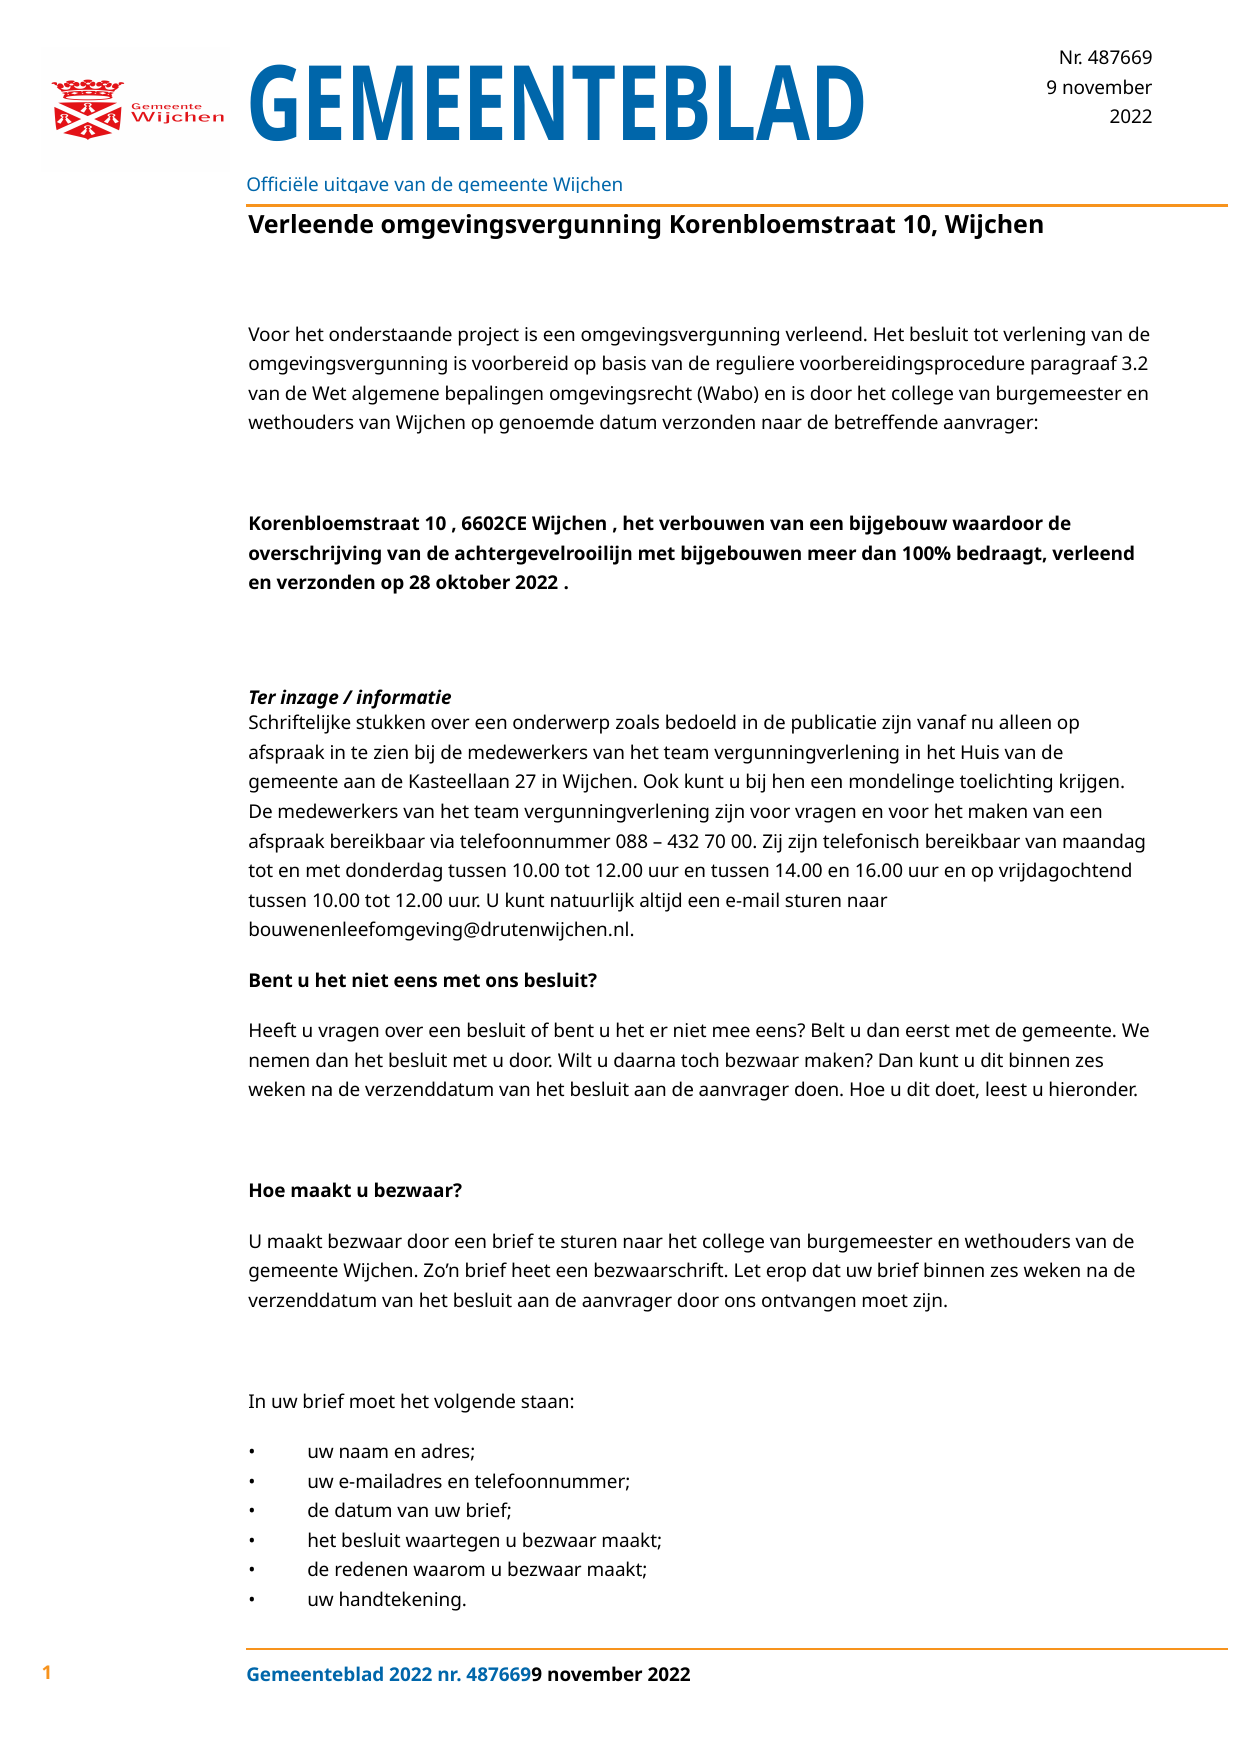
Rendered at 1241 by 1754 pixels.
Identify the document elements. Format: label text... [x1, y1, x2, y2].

list de redenen waarom u bezwaar maakt; [248, 1557, 1152, 1582]
text Heeft u vragen over een besluit of bent u het er niet mee eens? Belt u dan eerst met de gemeente. We nemen dan het besluit met u door. Wilt u daarna toch bezwaar maken? Dan kunt u dit binnen zes weken na de verzenddatum van het besluit aan de aanvrager doen. Hoe u dit doet, leest u hieronder. [248, 1017, 1152, 1102]
list uw handtekening. [248, 1586, 1152, 1612]
text Voor het onderstaande project is een omgevingsvergunning verleend. Het besluit tot verlening van de omgevingsvergunning is voorbereid op basis van de reguliere voorbereidingsprocedure paragraaf 3.2 van de Wet algemene bepalingen omgevingsrecht (Wabo) en is door het college van burgemeester en wethouders van Wijchen op genoemde datum verzonden naar de betreffende aanvrager: [248, 321, 1152, 435]
list uw naam en adres; [248, 1438, 1152, 1464]
text Hoe maakt u bezwaar? [248, 1177, 1152, 1203]
text In uw brief moet het volgende staan: [248, 1388, 1152, 1414]
text Bent u het niet eens met ons besluit? [248, 967, 1152, 993]
text Ter inzage / informatie [248, 684, 1152, 709]
text Schriftelijke stukken over een onderwerp zoals bedoeld in de publicatie zijn vanaf nu alleen op afspraak in te zien bij de medewerkers van het team vergunningverlening in het Huis van de gemeente aan de Kasteellaan 27 in Wijchen. Ook kunt u bij hen een mondelinge toelichting krijgen. De medewerkers van het team vergunningverlening zijn voor vragen en voor het maken van een afspraak bereikbaar via telefoonnummer 088 – 432 70 00. Zij zijn telefonisch bereikbaar van maandag tot en met donderdag tussen 10.00 tot 12.00 uur en tussen 14.00 en 16.00 uur en op vrijdagochtend tussen 10.00 tot 12.00 uur. U kunt natuurlijk altijd een e-mail sturen naar bouwenenleefomgeving@drutenwijchen.nl. [248, 709, 1152, 942]
picture [41, 47, 231, 172]
text Korenbloemstraat 10 , 6602CE Wijchen , het verbouwen van een bijgebouw waardoor de overschrijving van de achtergevelrooilijn met bijgebouwen meer dan 100% bedraagt, verleend en verzonden op 28 oktober 2022 . [248, 510, 1152, 595]
list het besluit waartegen u bezwaar maakt; [248, 1527, 1152, 1553]
text U maakt bezwaar door een brief te sturen naar het college van burgemeester en wethouders van de gemeente Wijchen. Zo’n brief heet een bezwaarschrift. Let erop dat uw brief binnen zes weken na de verzenddatum van het besluit aan de aanvrager door ons ontvangen moet zijn. [248, 1228, 1152, 1313]
list de datum van uw brief; [248, 1497, 1152, 1523]
text Verleende omgevingsvergunning Korenbloemstraat 10, Wijchen [248, 207, 1152, 241]
list uw e-mailadres en telefoonnummer; [248, 1468, 1152, 1494]
